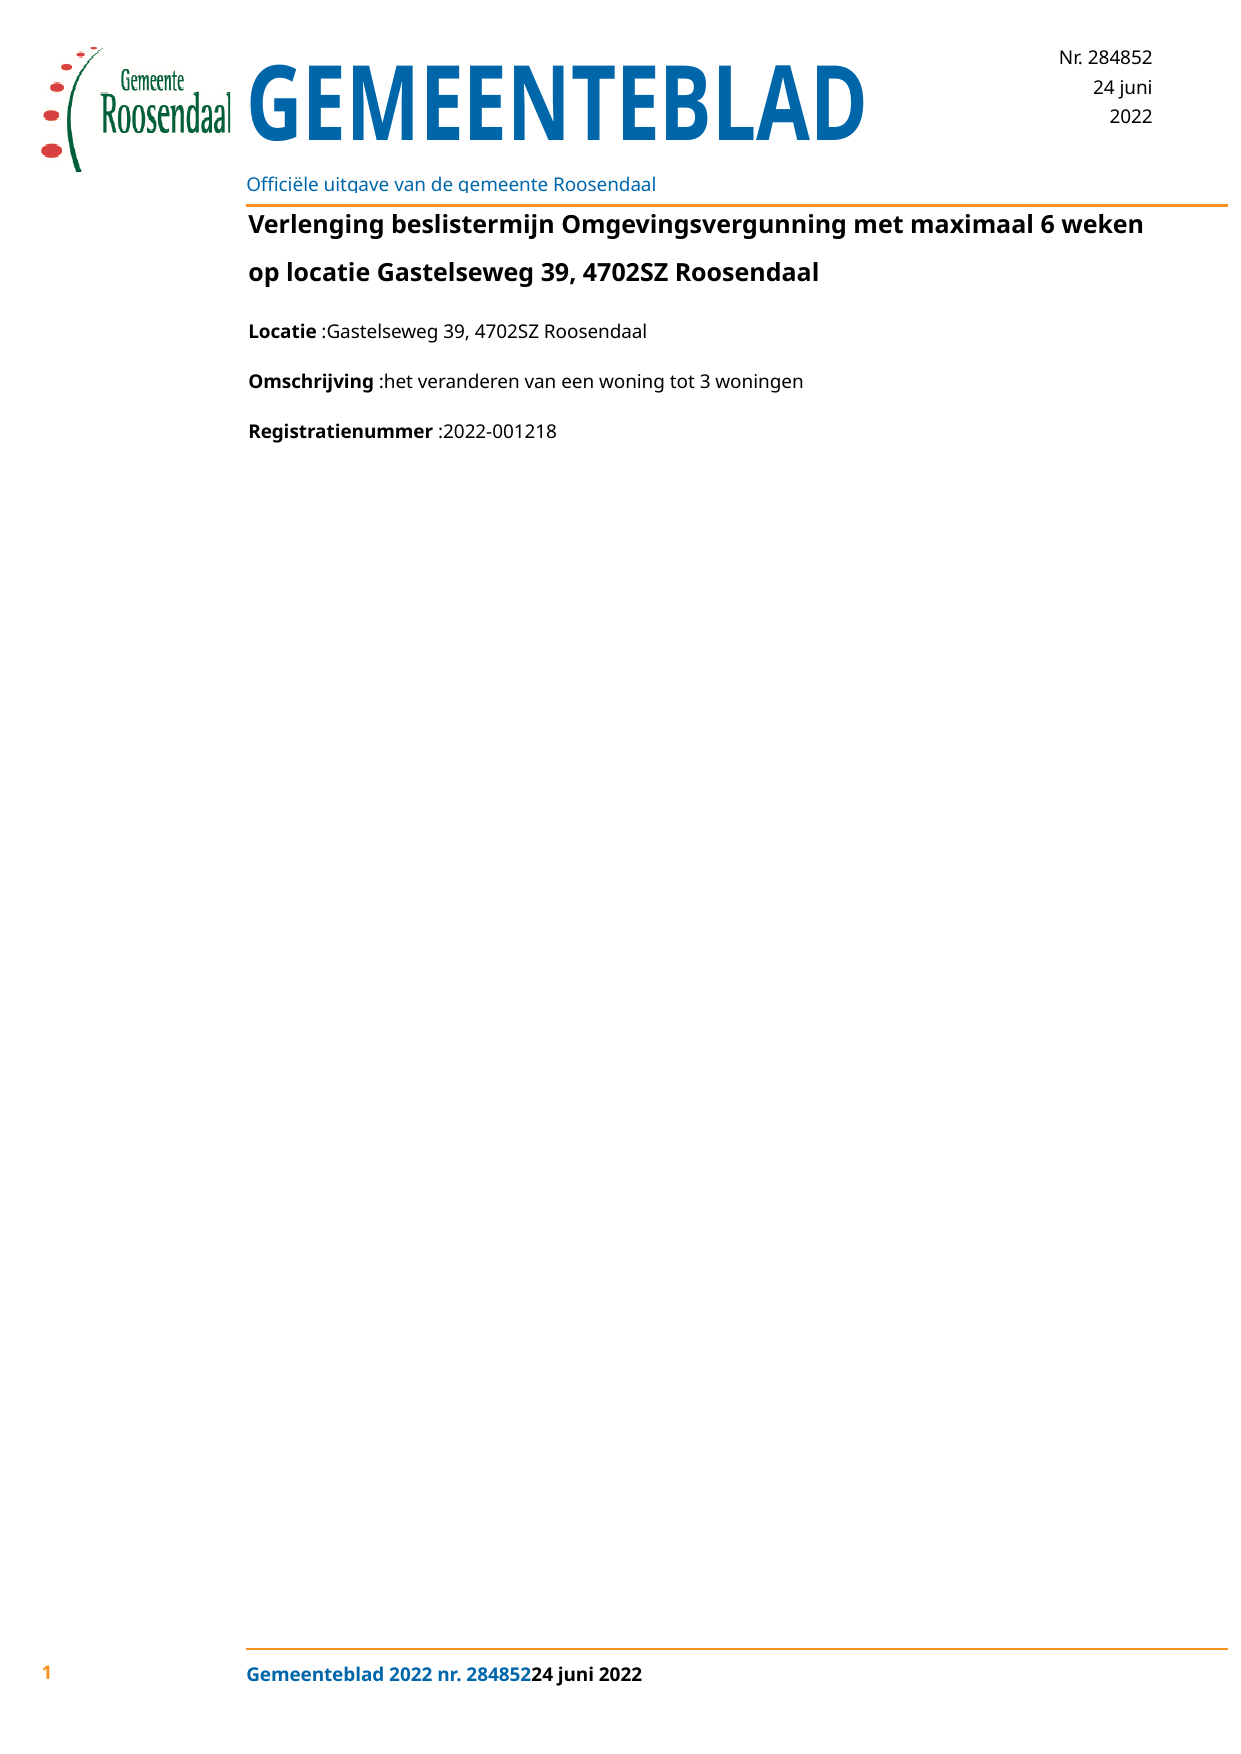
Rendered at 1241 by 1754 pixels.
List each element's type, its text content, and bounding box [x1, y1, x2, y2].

text Verlenging beslistermijn Omgevingsvergunning met maximaal 6 weken op locatie Gastelseweg 39, 4702SZ Roosendaal [248, 207, 1152, 288]
text Registratienummer :2022-001218 [248, 419, 1152, 444]
text Omschrijving :het veranderen van een woning tot 3 woningen [248, 368, 1152, 394]
picture [41, 47, 231, 172]
text Locatie :Gastelseweg 39, 4702SZ Roosendaal [248, 318, 1152, 344]
